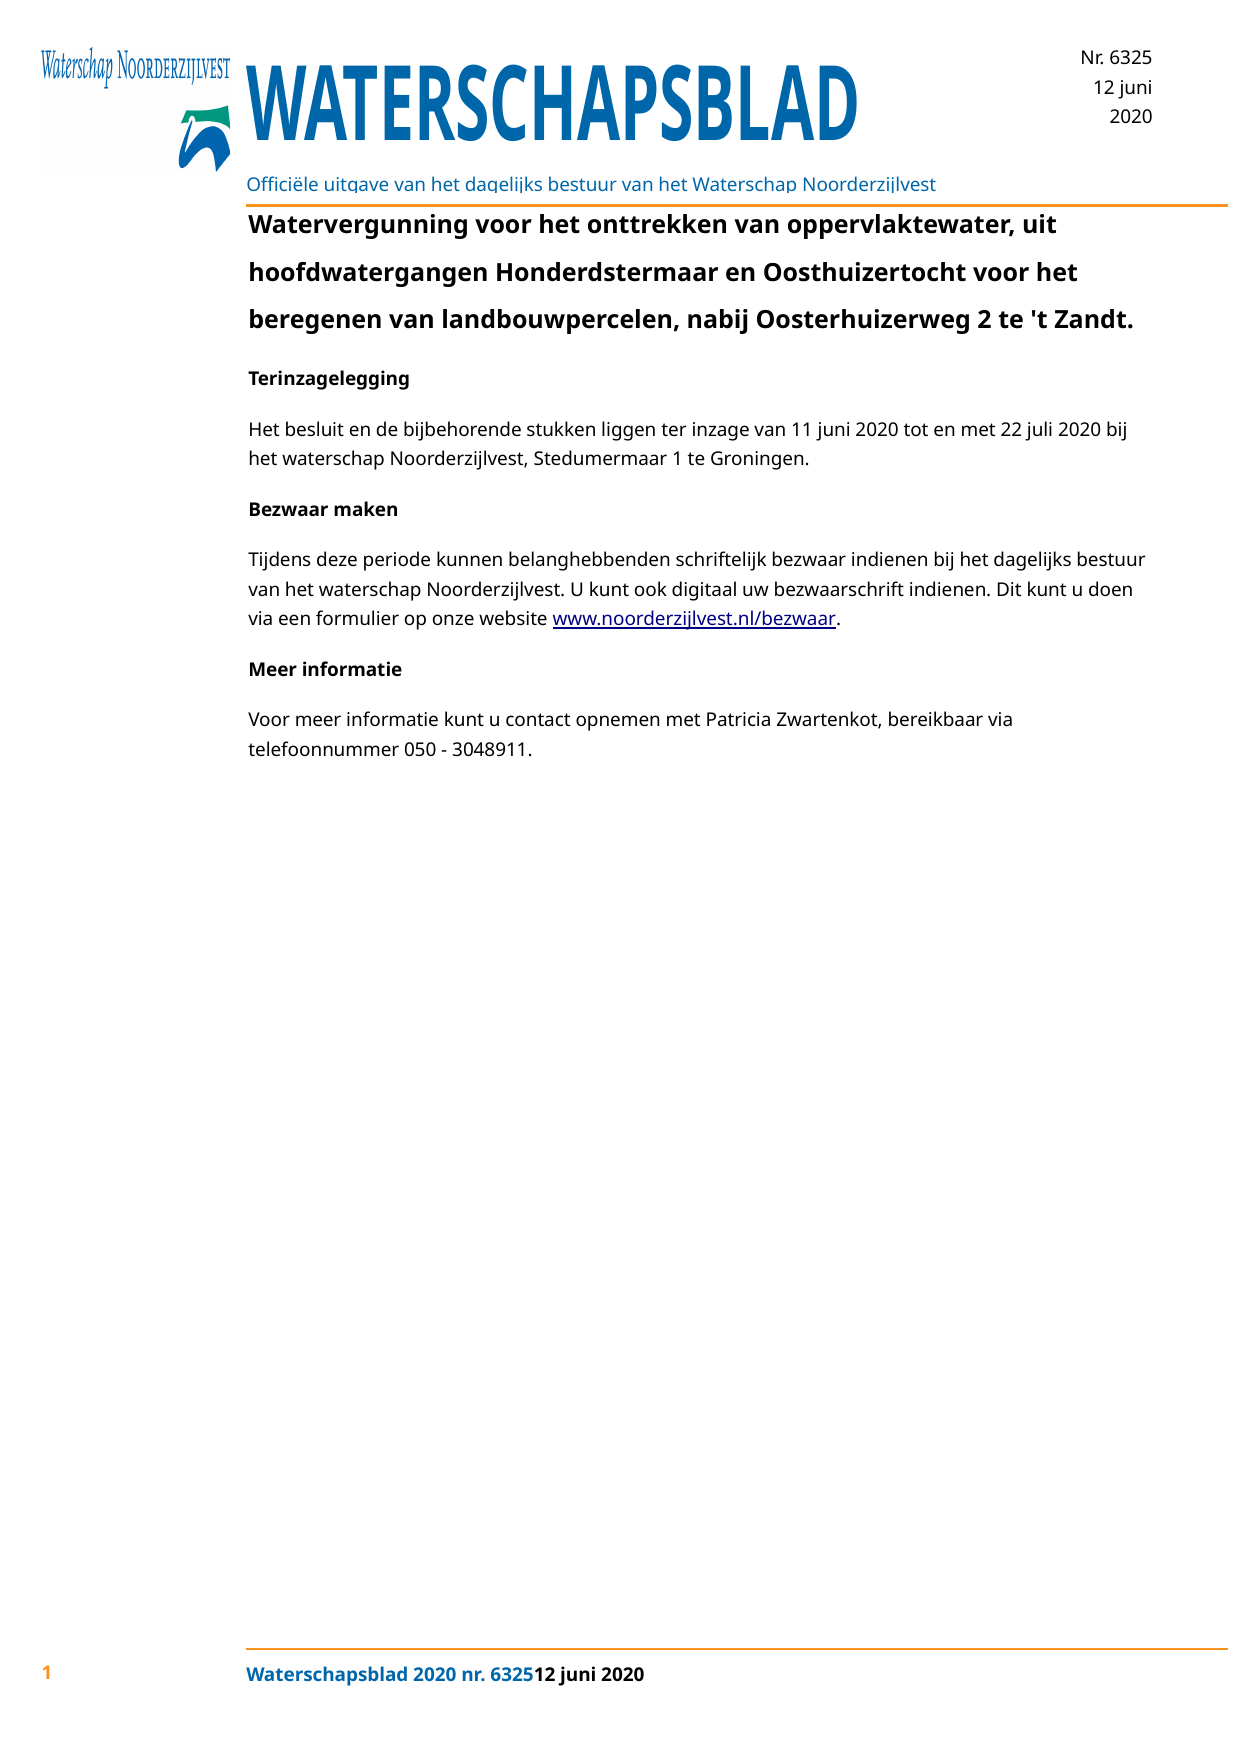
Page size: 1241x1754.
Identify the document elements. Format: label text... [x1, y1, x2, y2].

text Meer informatie [248, 656, 1152, 682]
text Bezwaar maken [248, 496, 1152, 522]
text Watervergunning voor het onttrekken van oppervlaktewater, uit hoofdwatergangen Honderdstermaar en Oosthuizertocht voor het beregenen van landbouwpercelen, nabij Oosterhuizerweg 2 te 't Zandt. [248, 207, 1152, 336]
text Tijdens deze periode kunnen belanghebbenden schriftelijk bezwaar indienen bij het dagelijks bestuur van het waterschap Noorderzijlvest. U kunt ook digitaal uw bezwaarschrift indienen. Dit kunt u doen via een formulier op onze website www.noorderzijlvest.nl/bezwaar. [248, 546, 1152, 631]
picture [41, 47, 231, 172]
text Terinzagelegging [248, 366, 1152, 391]
text Voor meer informatie kunt u contact opnemen met Patricia Zwartenkot, bereikbaar via telefoonnummer 050 - 3048911. [248, 706, 1152, 762]
text Het besluit en de bijbehorende stukken liggen ter inzage van 11 juni 2020 tot en met 22 juli 2020 bij het waterschap Noorderzijlvest, Stedumermaar 1 te Groningen. [248, 416, 1152, 471]
